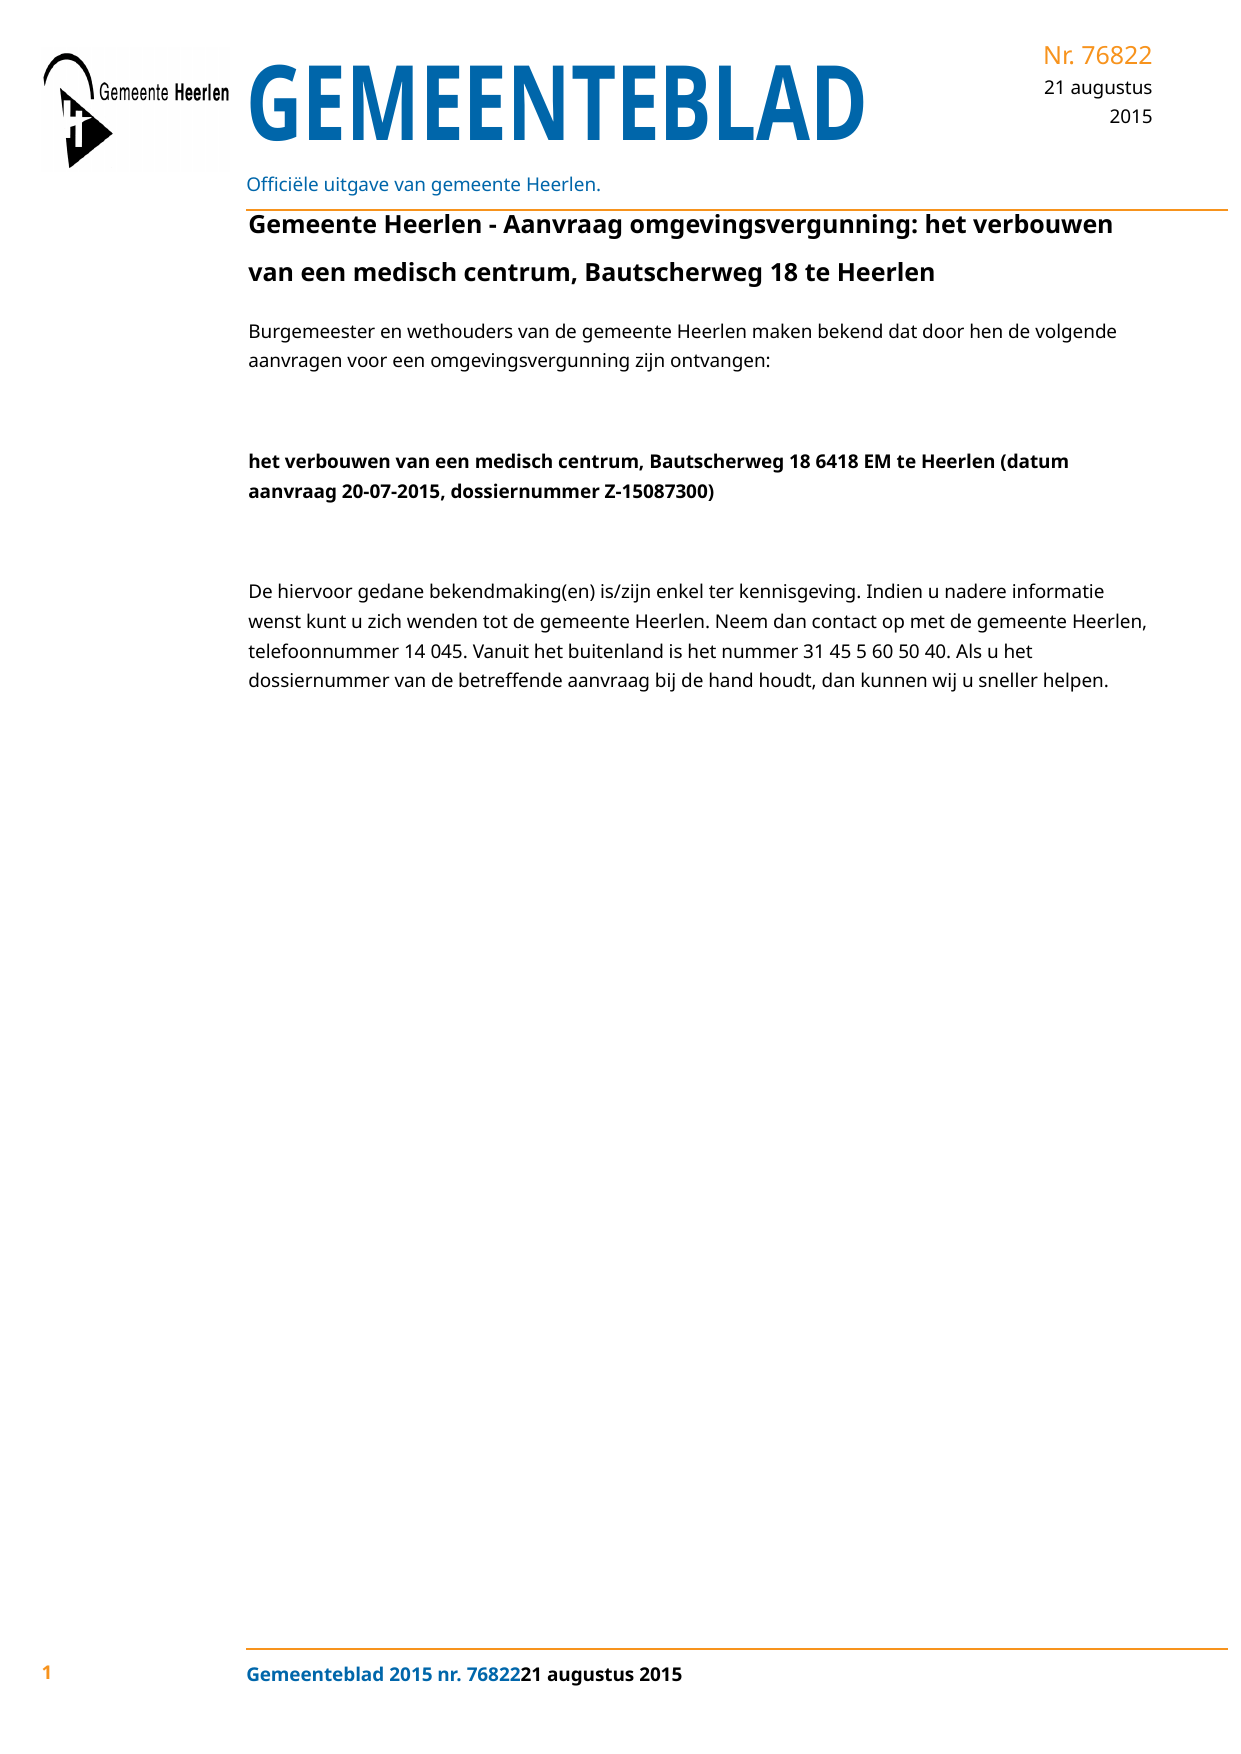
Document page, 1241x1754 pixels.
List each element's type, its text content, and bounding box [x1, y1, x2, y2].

picture [41, 47, 231, 172]
text Gemeente Heerlen - Aanvraag omgevingsvergunning: het verbouwen van een medisch centrum, Bautscherweg 18 te Heerlen [248, 211, 1152, 288]
text De hiervoor gedane bekendmaking(en) is/zijn enkel ter kennisgeving. Indien u nadere informatie wenst kunt u zich wenden tot de gemeente Heerlen. Neem dan contact op met de gemeente Heerlen, telefoonnummer 14 045. Vanuit het buitenland is het nummer 31 45 5 60 50 40. Als u het dossiernummer van de betreffende aanvraag bij de hand houdt, dan kunnen wij u sneller helpen. [248, 579, 1152, 693]
text het verbouwen van een medisch centrum, Bautscherweg 18 6418 EM te Heerlen (datum aanvraag 20-07-2015, dossiernummer Z-15087300) [248, 448, 1152, 504]
text Burgemeester en wethouders van de gemeente Heerlen maken bekend dat door hen de volgende aanvragen voor een omgevingsvergunning zijn ontvangen: [248, 318, 1152, 373]
